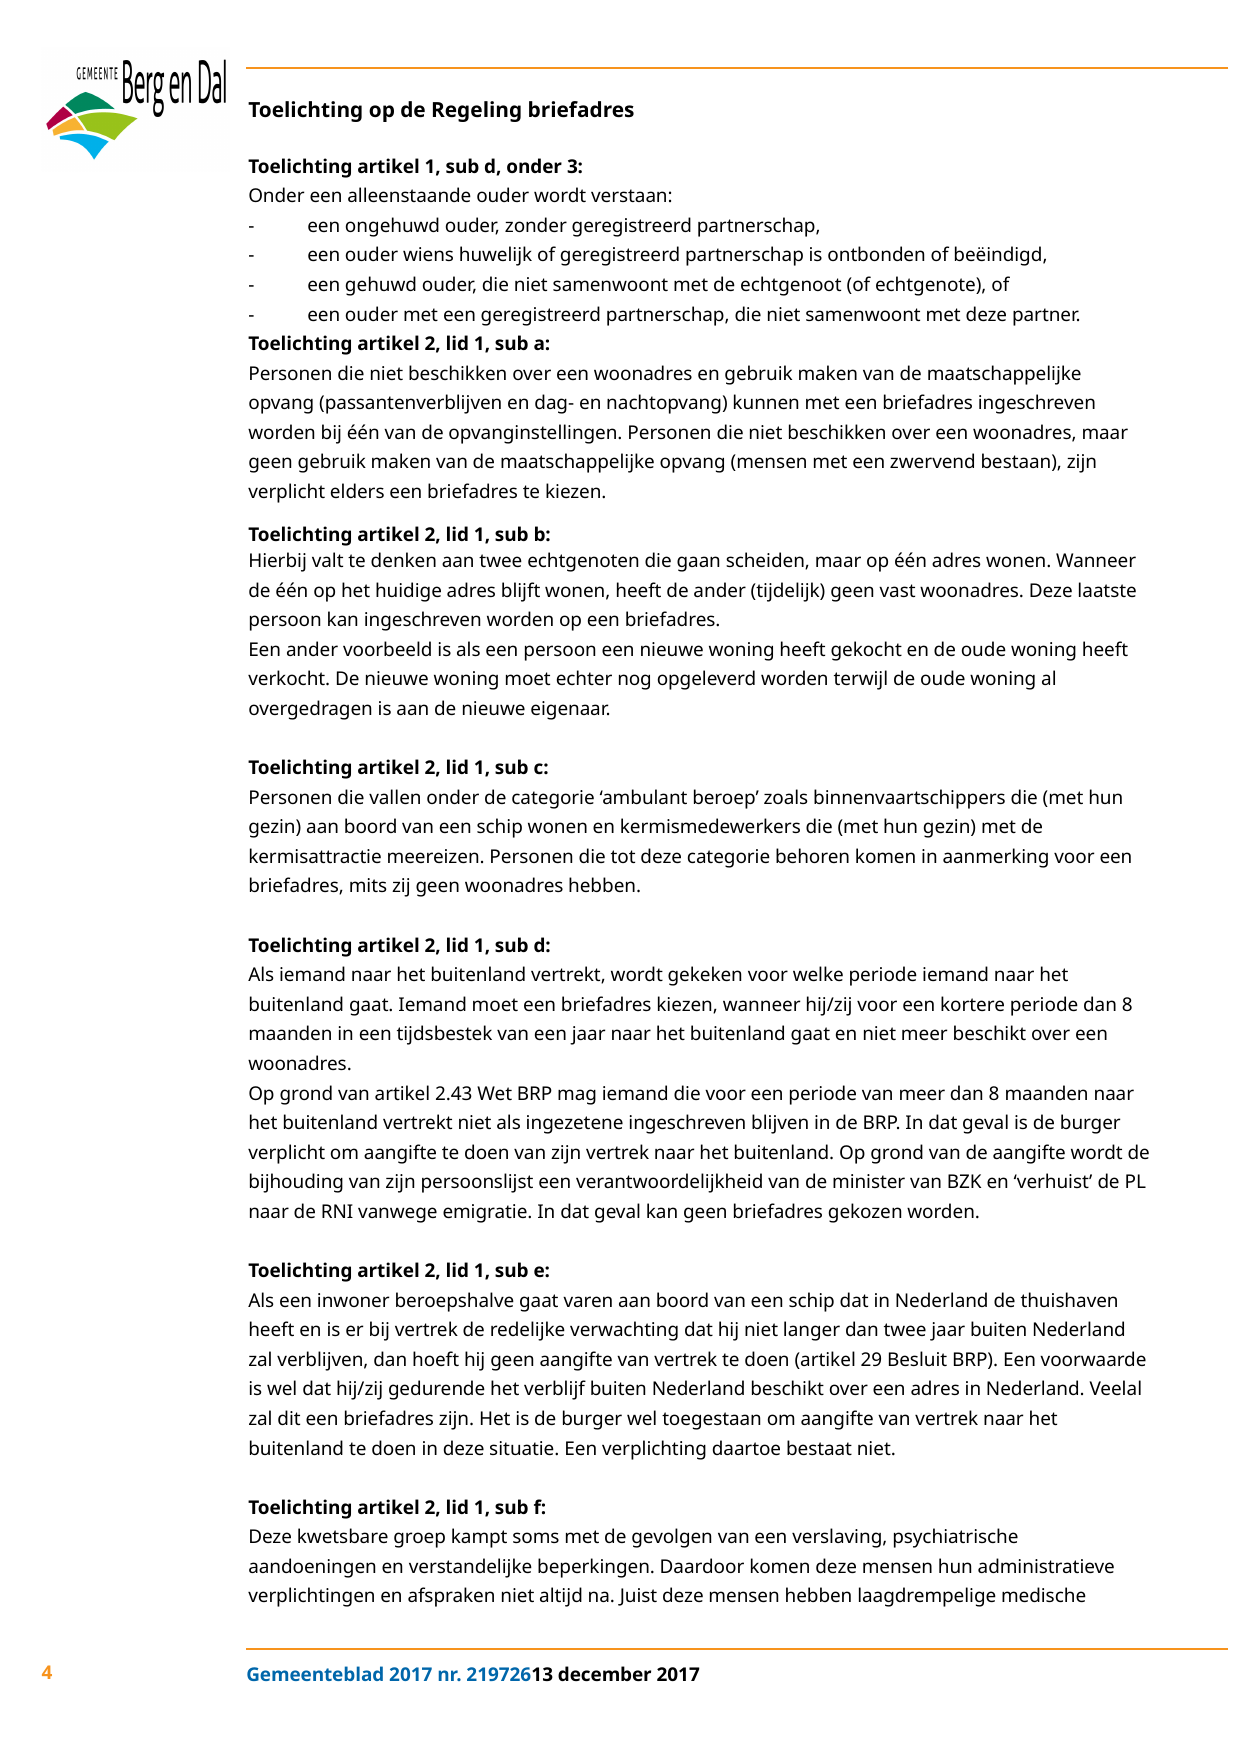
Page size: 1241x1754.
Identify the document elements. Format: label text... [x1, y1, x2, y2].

text Toelichting artikel 2, lid 1, sub a: [248, 330, 1152, 356]
text Toelichting artikel 2, lid 1, sub b: [248, 521, 1152, 547]
text Deze kwetsbare groep kampt soms met de gevolgen van een verslaving, psychiatrische aandoeningen en verstandelijke beperkingen. Daardoor komen deze mensen hun administratieve verplichtingen en afspraken niet altijd na. Juist deze mensen hebben laagdrempelige medische [248, 1523, 1152, 1608]
text Hierbij valt te denken aan twee echtgenoten die gaan scheiden, maar op één adres wonen. Wanneer de één op het huidige adres blijft wonen, heeft de ander (tijdelijk) geen vast woonadres. Deze laatste persoon kan ingeschreven worden op een briefadres. [248, 547, 1152, 632]
picture [41, 47, 231, 172]
text Toelichting op de Regeling briefadres [248, 95, 1152, 123]
list een ouder wiens huwelijk of geregistreerd partnerschap is ontbonden of beëindigd, [248, 242, 1152, 267]
list een ouder met een geregistreerd partnerschap, die niet samenwoont met deze partner. [248, 301, 1152, 327]
text Toelichting artikel 2, lid 1, sub c: [248, 754, 1152, 780]
text Toelichting artikel 2, lid 1, sub e: [248, 1257, 1152, 1283]
text Toelichting artikel 2, lid 1, sub f: [248, 1494, 1152, 1519]
text Toelichting artikel 2, lid 1, sub d: [248, 932, 1152, 957]
text Personen die vallen onder de categorie ‘ambulant beroep’ zoals binnenvaartschippers die (met hun gezin) aan boord van een schip wonen en kermismedewerkers die (met hun gezin) met de kermisattractie meereizen. Personen die tot deze categorie behoren komen in aanmerking voor een briefadres, mits zij geen woonadres hebben. [248, 784, 1152, 898]
text Toelichting artikel 1, sub d, onder 3: [248, 153, 1152, 179]
text Als iemand naar het buitenland vertrekt, wordt gekeken voor welke periode iemand naar het buitenland gaat. Iemand moet een briefadres kiezen, wanneer hij/zij voor een kortere periode dan 8 maanden in een tijdsbestek van een jaar naar het buitenland gaat en niet meer beschikt over een woonadres. [248, 961, 1152, 1076]
text Personen die niet beschikken over een woonadres en gebruik maken van de maatschappelijke opvang (passantenverblijven en dag- en nachtopvang) kunnen met een briefadres ingeschreven worden bij één van de opvanginstellingen. Personen die niet beschikken over een woonadres, maar geen gebruik maken van de maatschappelijke opvang (mensen met een zwervend bestaan), zijn verplicht elders een briefadres te kiezen. [248, 360, 1152, 504]
text Een ander voorbeeld is als een persoon een nieuwe woning heeft gekocht en de oude woning heeft verkocht. De nieuwe woning moet echter nog opgeleverd worden terwijl de oude woning al overgedragen is aan de nieuwe eigenaar. [248, 636, 1152, 721]
text Op grond van artikel 2.43 Wet BRP mag iemand die voor een periode van meer dan 8 maanden naar het buitenland vertrekt niet als ingezetene ingeschreven blijven in de BRP. In dat geval is de burger verplicht om aangifte te doen van zijn vertrek naar het buitenland. Op grond van de aangifte wordt de bijhouding van zijn persoonslijst een verantwoordelijkheid van de minister van BZK en ‘verhuist’ de PL naar de RNI vanwege emigratie. In dat geval kan geen briefadres gekozen worden. [248, 1080, 1152, 1224]
text Als een inwoner beroepshalve gaat varen aan boord van een schip dat in Nederland de thuishaven heeft en is er bij vertrek de redelijke verwachting dat hij niet langer dan twee jaar buiten Nederland zal verblijven, dan hoeft hij geen aangifte van vertrek te doen (artikel 29 Besluit BRP). Een voorwaarde is wel dat hij/zij gedurende het verblijf buiten Nederland beschikt over een adres in Nederland. Veelal zal dit een briefadres zijn. Het is de burger wel toegestaan om aangifte van vertrek naar het buitenland te doen in deze situatie. Een verplichting daartoe bestaat niet. [248, 1287, 1152, 1460]
list een ongehuwd ouder, zonder geregistreerd partnerschap, [248, 212, 1152, 238]
list een gehuwd ouder, die niet samenwoont met de echtgenoot (of echtgenote), of [248, 271, 1152, 297]
text Onder een alleenstaande ouder wordt verstaan: [248, 182, 1152, 208]
